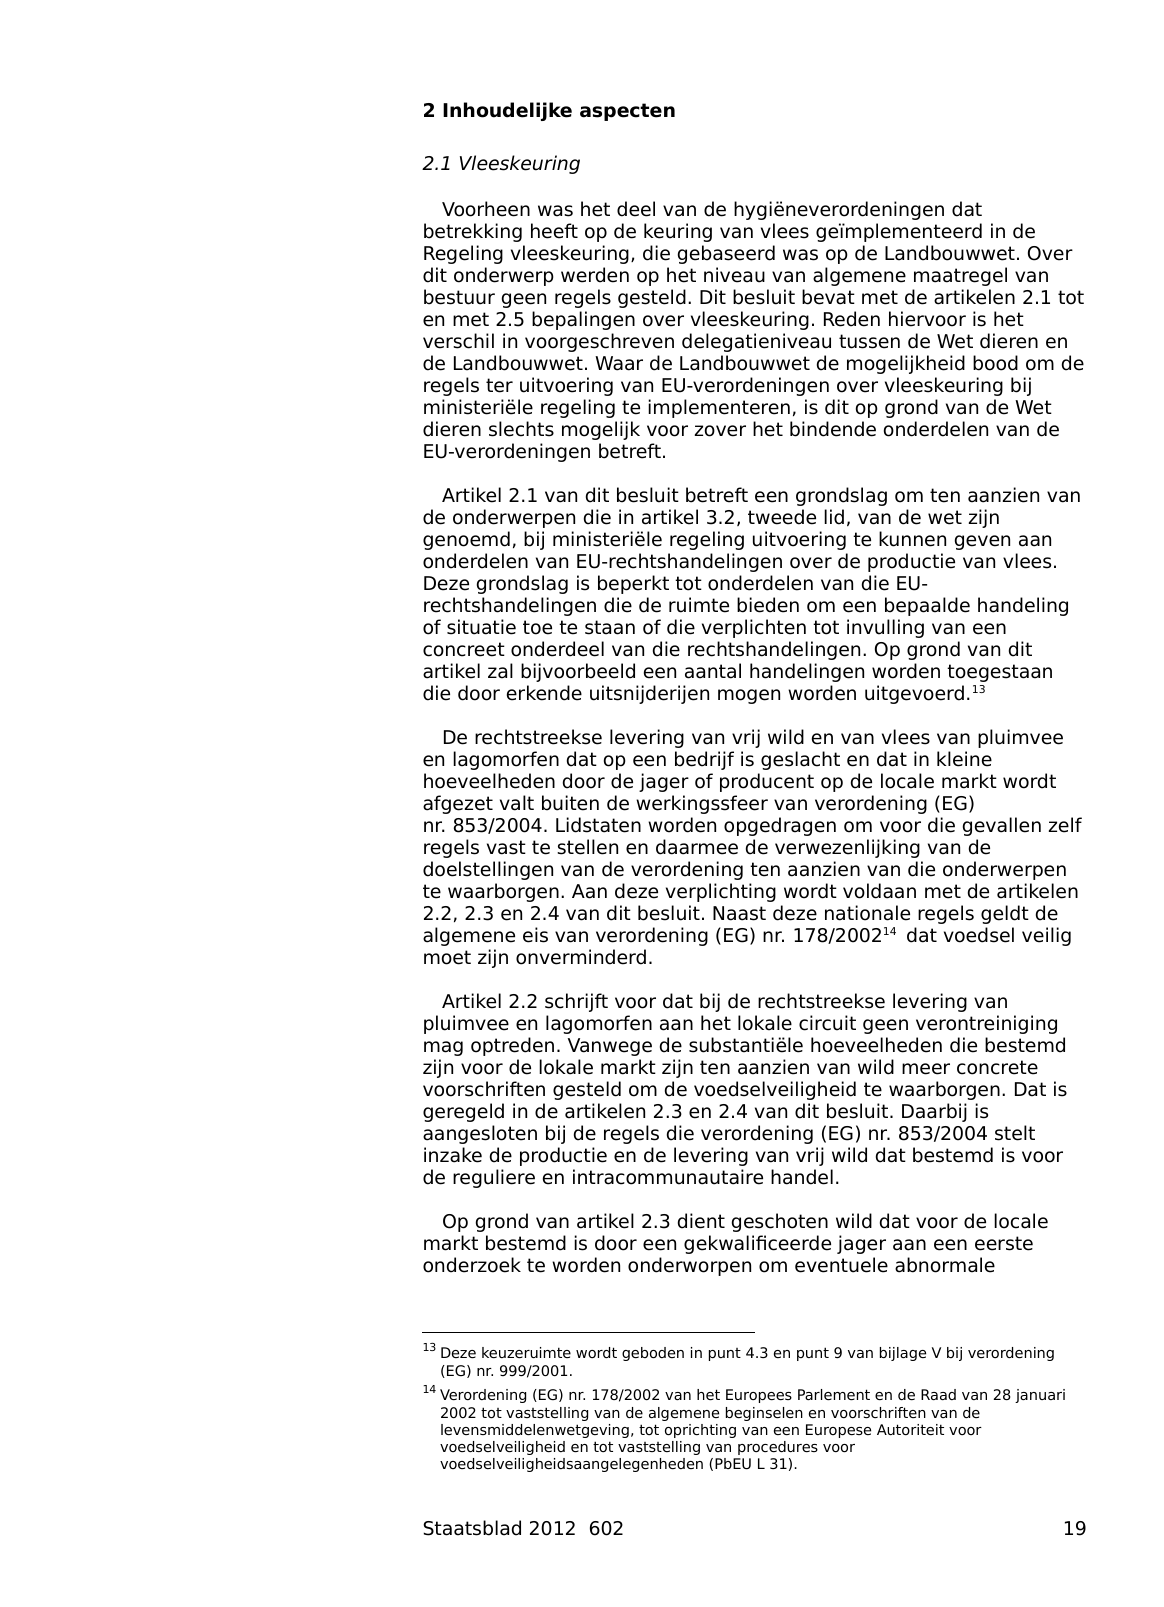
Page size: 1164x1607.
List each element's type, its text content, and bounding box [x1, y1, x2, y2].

text De rechtstreekse levering van vrij wild en van vlees van pluimvee en lagomorfen dat op een bedrijf is geslacht en dat in kleine hoeveelheden door de jager of producent op de locale markt wordt afgezet valt buiten de werkingssfeer van verordening (EG) nr. 853/2004. Lidstaten worden opgedragen om voor die gevallen zelf regels vast te stellen en daarmee de verwezenlijking van de doelstellingen van de verordening ten aanzien van die onderwerpen te waarborgen. Aan deze verplichting wordt voldaan met de artikelen 2.2, 2.3 en 2.4 van dit besluit. Naast deze nationale regels geldt de algemene eis van verordening (EG) nr. 178/2002 dat voedsel veilig moet zijn onverminderd. [422, 727, 1087, 969]
text Voorheen was het deel van de hygiëneverordeningen dat betrekking heeft op de keuring van vlees geïmplementeerd in de Regeling vleeskeuring, die gebaseerd was op de Landbouwwet. Over dit onderwerp werden op het niveau van algemene maatregel van bestuur geen regels gesteld. Dit besluit bevat met de artikelen 2.1 tot en met 2.5 bepalingen over vleeskeuring. Reden hiervoor is het verschil in voorgeschreven delegatieniveau tussen de Wet dieren en de Landbouwwet. Waar de Landbouwwet de mogelijkheid bood om de regels ter uitvoering van EU-verordeningen over vleeskeuring bij ministeriële regeling te implementeren, is dit op grond van de Wet dieren slechts mogelijk voor zover het bindende onderdelen van de EU-verordeningen betreft. [422, 199, 1087, 463]
subtitle 2.1 Vleeskeuring [422, 152, 1087, 174]
text Artikel 2.2 schrijft voor dat bij de rechtstreekse levering van pluimvee en lagomorfen aan het lokale circuit geen verontreiniging mag optreden. Vanwege de substantiële hoeveelheden die bestemd zijn voor de lokale markt zijn ten aanzien van wild meer concrete voorschriften gesteld om de voedselveiligheid te waarborgen. Dat is geregeld in de artikelen 2.3 en 2.4 van dit besluit. Daarbij is aangesloten bij de regels die verordening (EG) nr. 853/2004 stelt inzake de productie en de levering van vrij wild dat bestemd is voor de reguliere en intracommunautaire handel. [422, 991, 1087, 1189]
text Op grond van artikel 2.3 dient geschoten wild dat voor de locale markt bestemd is door een gekwalificeerde jager aan een eerste onderzoek te worden onderworpen om eventuele abnormale [422, 1211, 1087, 1277]
text Artikel 2.1 van dit besluit betreft een grondslag om ten aanzien van de onderwerpen die in artikel 3.2, tweede lid, van de wet zijn genoemd, bij ministeriële regeling uitvoering te kunnen geven aan onderdelen van EU-rechtshandelingen over de productie van vlees. Deze grondslag is beperkt tot onderdelen van die EU-rechtshandelingen die de ruimte bieden om een bepaalde handeling of situatie toe te staan of die verplichten tot invulling van een concreet onderdeel van die rechtshandelingen. Op grond van dit artikel zal bijvoorbeeld een aantal handelingen worden toegestaan die door erkende uitsnijderijen mogen worden uitgevoerd. [422, 485, 1087, 705]
text Verordening (EG) nr. 178/2002 van het Europees Parlement en de Raad van 28 januari 2002 tot vaststelling van de algemene beginselen en voorschriften van de levensmiddelenwetgeving, tot oprichting van een Europese Autoriteit voor voedselveiligheid en tot vaststelling van procedures voor voedselveiligheidsaangelegenheden (PbEU L 31). [422, 1383, 1087, 1473]
text Deze keuzeruimte wordt geboden in punt 4.3 en punt 9 van bijlage V bij verordening (EG) nr. 999/2001. [422, 1341, 1087, 1380]
subtitle 2 Inhoudelijke aspecten [422, 100, 1087, 122]
